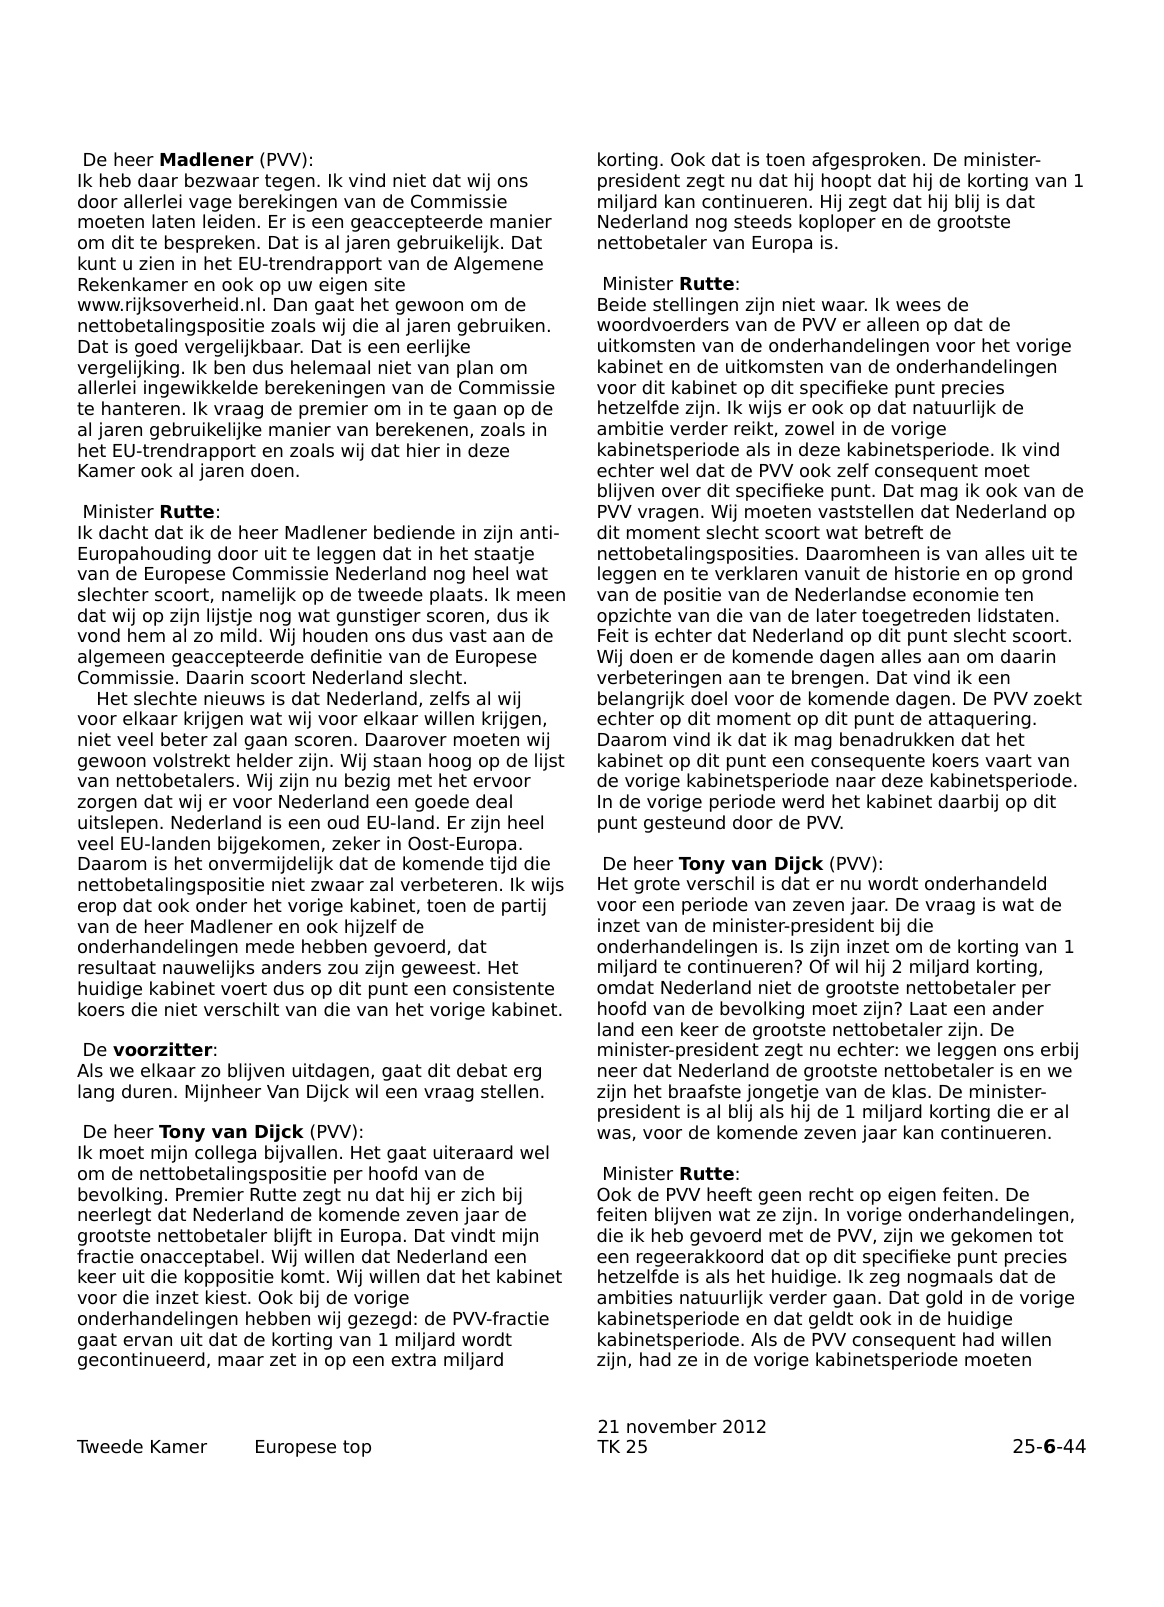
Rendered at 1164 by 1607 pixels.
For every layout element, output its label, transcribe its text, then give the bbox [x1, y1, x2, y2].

text De voorzitter: [77, 1040, 567, 1061]
text Het slechte nieuws is dat Nederland, zelfs al wij voor elkaar krijgen wat wij voor elkaar willen krijgen, niet veel beter zal gaan scoren. Daarover moeten wij gewoon volstrekt helder zijn. Wij staan hoog op de lijst van nettobetalers. Wij zijn nu bezig met het ervoor zorgen dat wij er voor Nederland een goede deal uitslepen. Nederland is een oud EU-land. Er zijn heel veel EU-landen bijgekomen, zeker in Oost-Europa. Daarom is het onvermijdelijk dat de komende tijd die nettobetalingspositie niet zwaar zal verbeteren. Ik wijs erop dat ook onder het vorige kabinet, toen de partij van de heer Madlener en ook hijzelf de onderhandelingen mede hebben gevoerd, dat resultaat nauwelijks anders zou zijn geweest. Het huidige kabinet voert dus op dit punt een consistente koers die niet verschilt van die van het vorige kabinet. [77, 688, 567, 1020]
text Ik dacht dat ik de heer Madlener bediende in zijn anti-Europahouding door uit te leggen dat in het staatje van de Europese Commissie Nederland nog heel wat slechter scoort, namelijk op de tweede plaats. Ik meen dat wij op zijn lijstje nog wat gunstiger scoren, dus ik vond hem al zo mild. Wij houden ons dus vast aan de algemeen geaccepteerde definitie van de Europese Commissie. Daarin scoort Nederland slecht. [77, 523, 567, 688]
text De heer Tony van Dijck (PVV): [77, 1122, 567, 1143]
text Beide stellingen zijn niet waar. Ik wees de woordvoerders van de PVV er alleen op dat de uitkomsten van de onderhandelingen voor het vorige kabinet en de uitkomsten van de onderhandelingen voor dit kabinet op dit specifieke punt precies hetzelfde zijn. Ik wijs er ook op dat natuurlijk de ambitie verder reikt, zowel in de vorige kabinetsperiode als in deze kabinetsperiode. Ik vind echter wel dat de PVV ook zelf consequent moet blijven over dit specifieke punt. Dat mag ik ook van de PVV vragen. Wij moeten vaststellen dat Nederland op dit moment slecht scoort wat betreft de nettobetalingsposities. Daaromheen is van alles uit te leggen en te verklaren vanuit de historie en op grond van de positie van de Nederlandse economie ten opzichte van die van de later toegetreden lidstaten. Feit is echter dat Nederland op dit punt slecht scoort. Wij doen er de komende dagen alles aan om daarin verbeteringen aan te brengen. Dat vind ik een belangrijk doel voor de komende dagen. De PVV zoekt echter op dit moment op dit punt de attaquering. Daarom vind ik dat ik mag benadrukken dat het kabinet op dit punt een consequente koers vaart van de vorige kabinetsperiode naar deze kabinetsperiode. In de vorige periode werd het kabinet daarbij op dit punt gesteund door de PVV. [596, 294, 1087, 833]
text Het grote verschil is dat er nu wordt onderhandeld voor een periode van zeven jaar. De vraag is wat de inzet van de minister-president bij die onderhandelingen is. Is zijn inzet om de korting van 1 miljard te continueren? Of wil hij 2 miljard korting, omdat Nederland niet de grootste nettobetaler per hoofd van de bevolking moet zijn? Laat een ander land een keer de grootste nettobetaler zijn. De minister-president zegt nu echter: we leggen ons erbij neer dat Nederland de grootste nettobetaler is en we zijn het braafste jongetje van de klas. De minister-president is al blij als hij de 1 miljard korting die er al was, voor de komende zeven jaar kan continueren. [596, 874, 1087, 1144]
text Ook de PVV heeft geen recht op eigen feiten. De feiten blijven wat ze zijn. In vorige onderhandelingen, die ik heb gevoerd met de PVV, zijn we gekomen tot een regeerakkoord dat op dit specifieke punt precies hetzelfde is als het huidige. Ik zeg nogmaals dat de ambities natuurlijk verder gaan. Dat gold in de vorige kabinetsperiode en dat geldt ook in de huidige kabinetsperiode. Als de PVV consequent had willen zijn, had ze in de vorige kabinetsperiode moeten [596, 1184, 1087, 1371]
text korting. Ook dat is toen afgesproken. De minister-president zegt nu dat hij hoopt dat hij de korting van 1 miljard kan continueren. Hij zegt dat hij blij is dat Nederland nog steeds koploper en de grootste nettobetaler van Europa is. [596, 150, 1087, 254]
text Minister Rutte: [596, 1164, 1087, 1184]
text De heer Madlener (PVV): [77, 150, 567, 171]
text Minister Rutte: [596, 274, 1087, 294]
text De heer Tony van Dijck (PVV): [596, 853, 1087, 874]
text Minister Rutte: [77, 502, 567, 523]
text Als we elkaar zo blijven uitdagen, gaat dit debat erg lang duren. Mijnheer Van Dijck wil een vraag stellen. [77, 1061, 567, 1102]
text Ik moet mijn collega bijvallen. Het gaat uiteraard wel om de nettobetalingspositie per hoofd van de bevolking. Premier Rutte zegt nu dat hij er zich bij neerlegt dat Nederland de komende zeven jaar de grootste nettobetaler blijft in Europa. Dat vindt mijn fractie onacceptabel. Wij willen dat Nederland een keer uit die koppositie komt. Wij willen dat het kabinet voor die inzet kiest. Ook bij de vorige onderhandelingen hebben wij gezegd: de PVV-fractie gaat ervan uit dat de korting van 1 miljard wordt gecontinueerd, maar zet in op een extra miljard [77, 1143, 567, 1371]
text Ik heb daar bezwaar tegen. Ik vind niet dat wij ons door allerlei vage berekingen van de Commissie moeten laten leiden. Er is een geaccepteerde manier om dit te bespreken. Dat is al jaren gebruikelijk. Dat kunt u zien in het EU-trendrapport van de Algemene Rekenkamer en ook op uw eigen site www.rijksoverheid.nl. Dan gaat het gewoon om de nettobetalingspositie zoals wij die al jaren gebruiken. Dat is goed vergelijkbaar. Dat is een eerlijke vergelijking. Ik ben dus helemaal niet van plan om allerlei ingewikkelde berekeningen van de Commissie te hanteren. Ik vraag de premier om in te gaan op de al jaren gebruikelijke manier van berekenen, zoals in het EU-trendrapport en zoals wij dat hier in deze Kamer ook al jaren doen. [77, 171, 567, 482]
